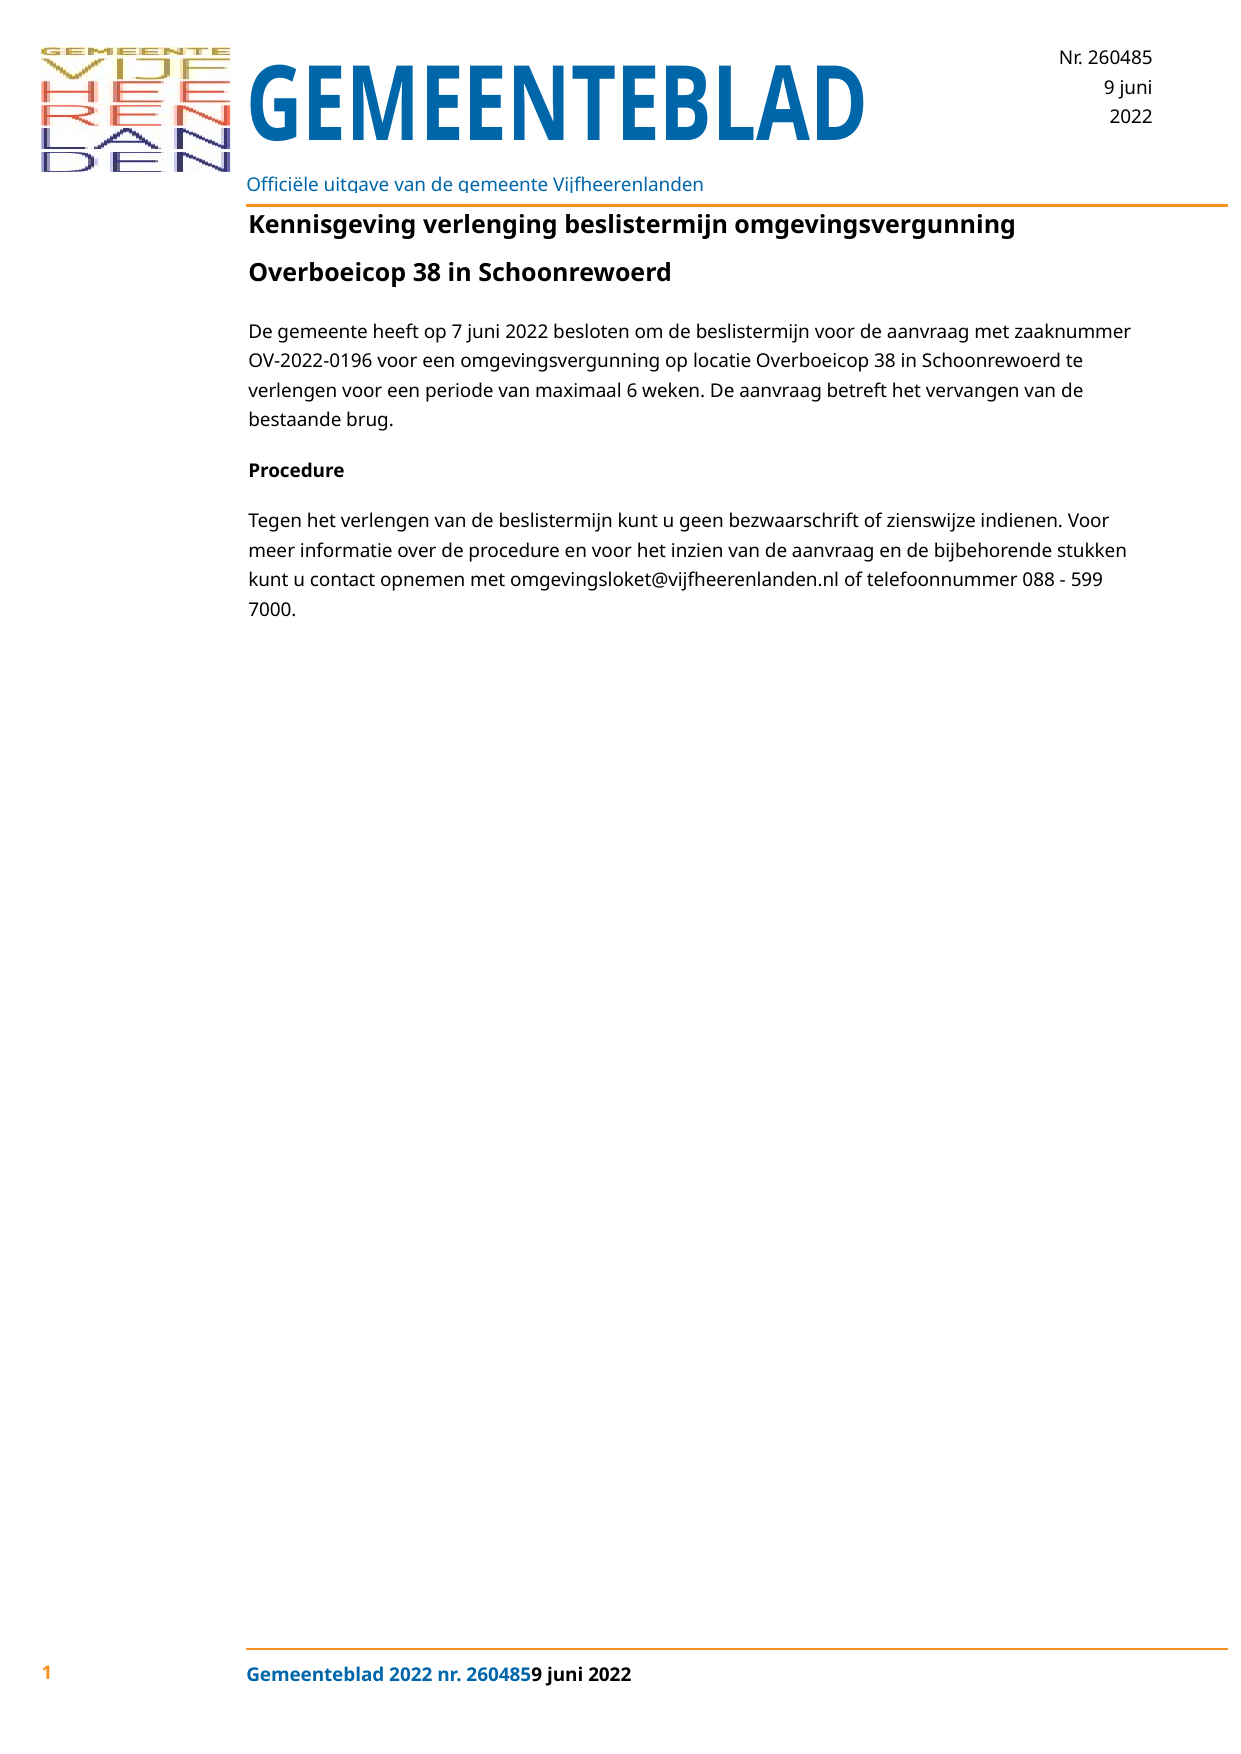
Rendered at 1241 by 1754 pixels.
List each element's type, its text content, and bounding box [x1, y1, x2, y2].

text De gemeente heeft op 7 juni 2022 besloten om de beslistermijn voor de aanvraag met zaaknummer OV-2022-0196 voor een omgevingsvergunning op locatie Overboeicop 38 in Schoonrewoerd te verlengen voor een periode van maximaal 6 weken. De aanvraag betreft het vervangen van de bestaande brug. [248, 318, 1152, 432]
picture [41, 47, 231, 172]
text Procedure [248, 457, 1152, 483]
text Tegen het verlengen van de beslistermijn kunt u geen bezwaarschrift of zienswijze indienen. Voor meer informatie over de procedure en voor het inzien van de aanvraag en de bijbehorende stukken kunt u contact opnemen met omgevingsloket@vijfheerenlanden.nl of telefoonnummer 088 - 599 7000. [248, 507, 1152, 622]
text Kennisgeving verlenging beslistermijn omgevingsvergunning Overboeicop 38 in Schoonrewoerd [248, 207, 1152, 288]
